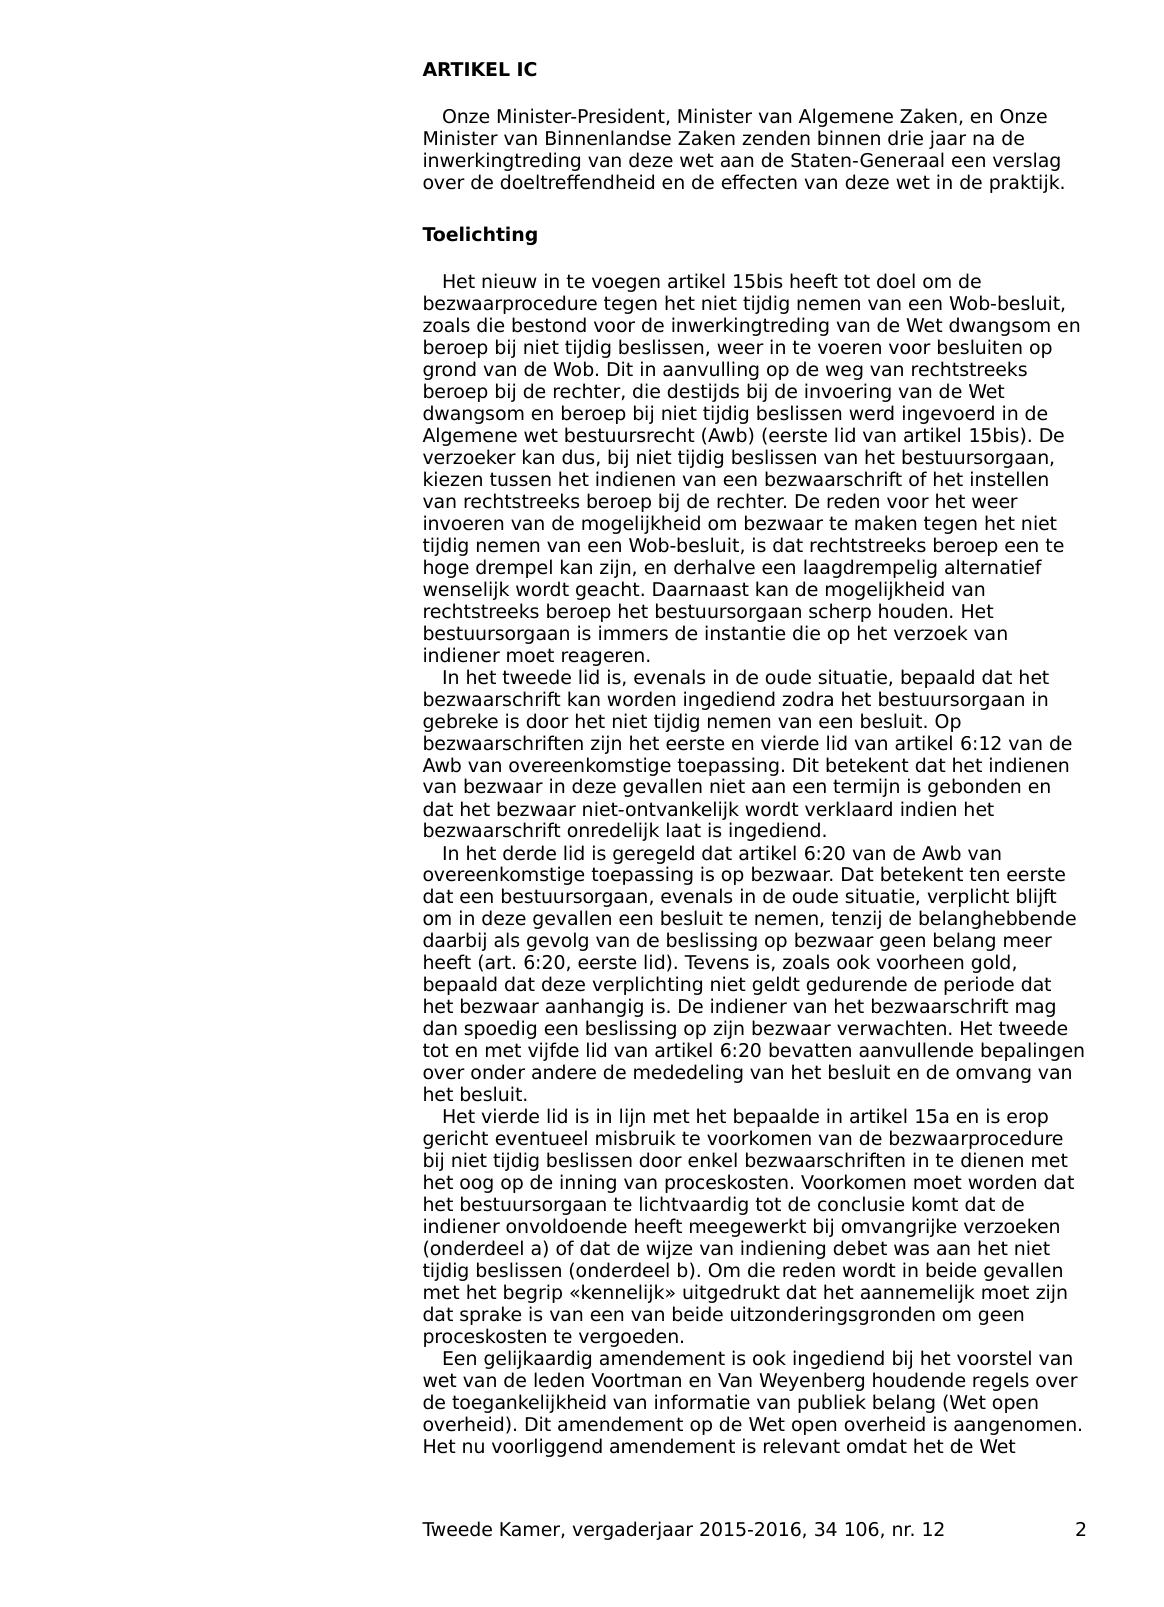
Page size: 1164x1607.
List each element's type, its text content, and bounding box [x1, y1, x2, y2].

text Het vierde lid is in lijn met het bepaalde in artikel 15a en is erop gericht eventueel misbruik te voorkomen van de bezwaarprocedure bij niet tijdig beslissen door enkel bezwaarschriften in te dienen met het oog op de inning van proceskosten. Voorkomen moet worden dat het bestuursorgaan te lichtvaardig tot de conclusie komt dat de indiener onvoldoende heeft meegewerkt bij omvangrijke verzoeken (onderdeel a) of dat de wijze van indiening debet was aan het niet tijdig beslissen (onderdeel b). Om die reden wordt in beide gevallen met het begrip «kennelijk» uitgedrukt dat het aannemelijk moet zijn dat sprake is van een van beide uitzonderingsgronden om geen proceskosten te vergoeden. [422, 1106, 1087, 1348]
subtitle ARTIKEL IC [422, 59, 1087, 81]
text Het nieuw in te voegen artikel 15bis heeft tot doel om de bezwaarprocedure tegen het niet tijdig nemen van een Wob-besluit, zoals die bestond voor de inwerkingtreding van de Wet dwangsom en beroep bij niet tijdig beslissen, weer in te voeren voor besluiten op grond van de Wob. Dit in aanvulling op de weg van rechtstreeks beroep bij de rechter, die destijds bij de invoering van de Wet dwangsom en beroep bij niet tijdig beslissen werd ingevoerd in de Algemene wet bestuursrecht (Awb) (eerste lid van artikel 15bis). De verzoeker kan dus, bij niet tijdig beslissen van het bestuursorgaan, kiezen tussen het indienen van een bezwaarschrift of het instellen van rechtstreeks beroep bij de rechter. De reden voor het weer invoeren van de mogelijkheid om bezwaar te maken tegen het niet tijdig nemen van een Wob-besluit, is dat rechtstreeks beroep een te hoge drempel kan zijn, en derhalve een laagdrempelig alternatief wenselijk wordt geacht. Daarnaast kan de mogelijkheid van rechtstreeks beroep het bestuursorgaan scherp houden. Het bestuursorgaan is immers de instantie die op het verzoek van indiener moet reageren. [422, 271, 1087, 667]
text Een gelijkaardig amendement is ook ingediend bij het voorstel van wet van de leden Voortman en Van Weyenberg houdende regels over de toegankelijkheid van informatie van publiek belang (Wet open overheid). Dit amendement op de Wet open overheid is aangenomen. Het nu voorliggend amendement is relevant omdat het de Wet [422, 1348, 1087, 1458]
subtitle Toelichting [422, 224, 1087, 246]
text Onze Minister-President, Minister van Algemene Zaken, en Onze Minister van Binnenlandse Zaken zenden binnen drie jaar na de inwerkingtreding van deze wet aan de Staten-Generaal een verslag over de doeltreffendheid en de effecten van deze wet in de praktijk. [422, 106, 1087, 194]
text In het derde lid is geregeld dat artikel 6:20 van de Awb van overeenkomstige toepassing is op bezwaar. Dat betekent ten eerste dat een bestuursorgaan, evenals in de oude situatie, verplicht blijft om in deze gevallen een besluit te nemen, tenzij de belanghebbende daarbij als gevolg van de beslissing op bezwaar geen belang meer heeft (art. 6:20, eerste lid). Tevens is, zoals ook voorheen gold, bepaald dat deze verplichting niet geldt gedurende de periode dat het bezwaar aanhangig is. De indiener van het bezwaarschrift mag dan spoedig een beslissing op zijn bezwaar verwachten. Het tweede tot en met vijfde lid van artikel 6:20 bevatten aanvullende bepalingen over onder andere de mededeling van het besluit en de omvang van het besluit. [422, 842, 1087, 1106]
text In het tweede lid is, evenals in de oude situatie, bepaald dat het bezwaarschrift kan worden ingediend zodra het bestuursorgaan in gebreke is door het niet tijdig nemen van een besluit. Op bezwaarschriften zijn het eerste en vierde lid van artikel 6:12 van de Awb van overeenkomstige toepassing. Dit betekent dat het indienen van bezwaar in deze gevallen niet aan een termijn is gebonden en dat het bezwaar niet-ontvankelijk wordt verklaard indien het bezwaarschrift onredelijk laat is ingediend. [422, 667, 1087, 842]
